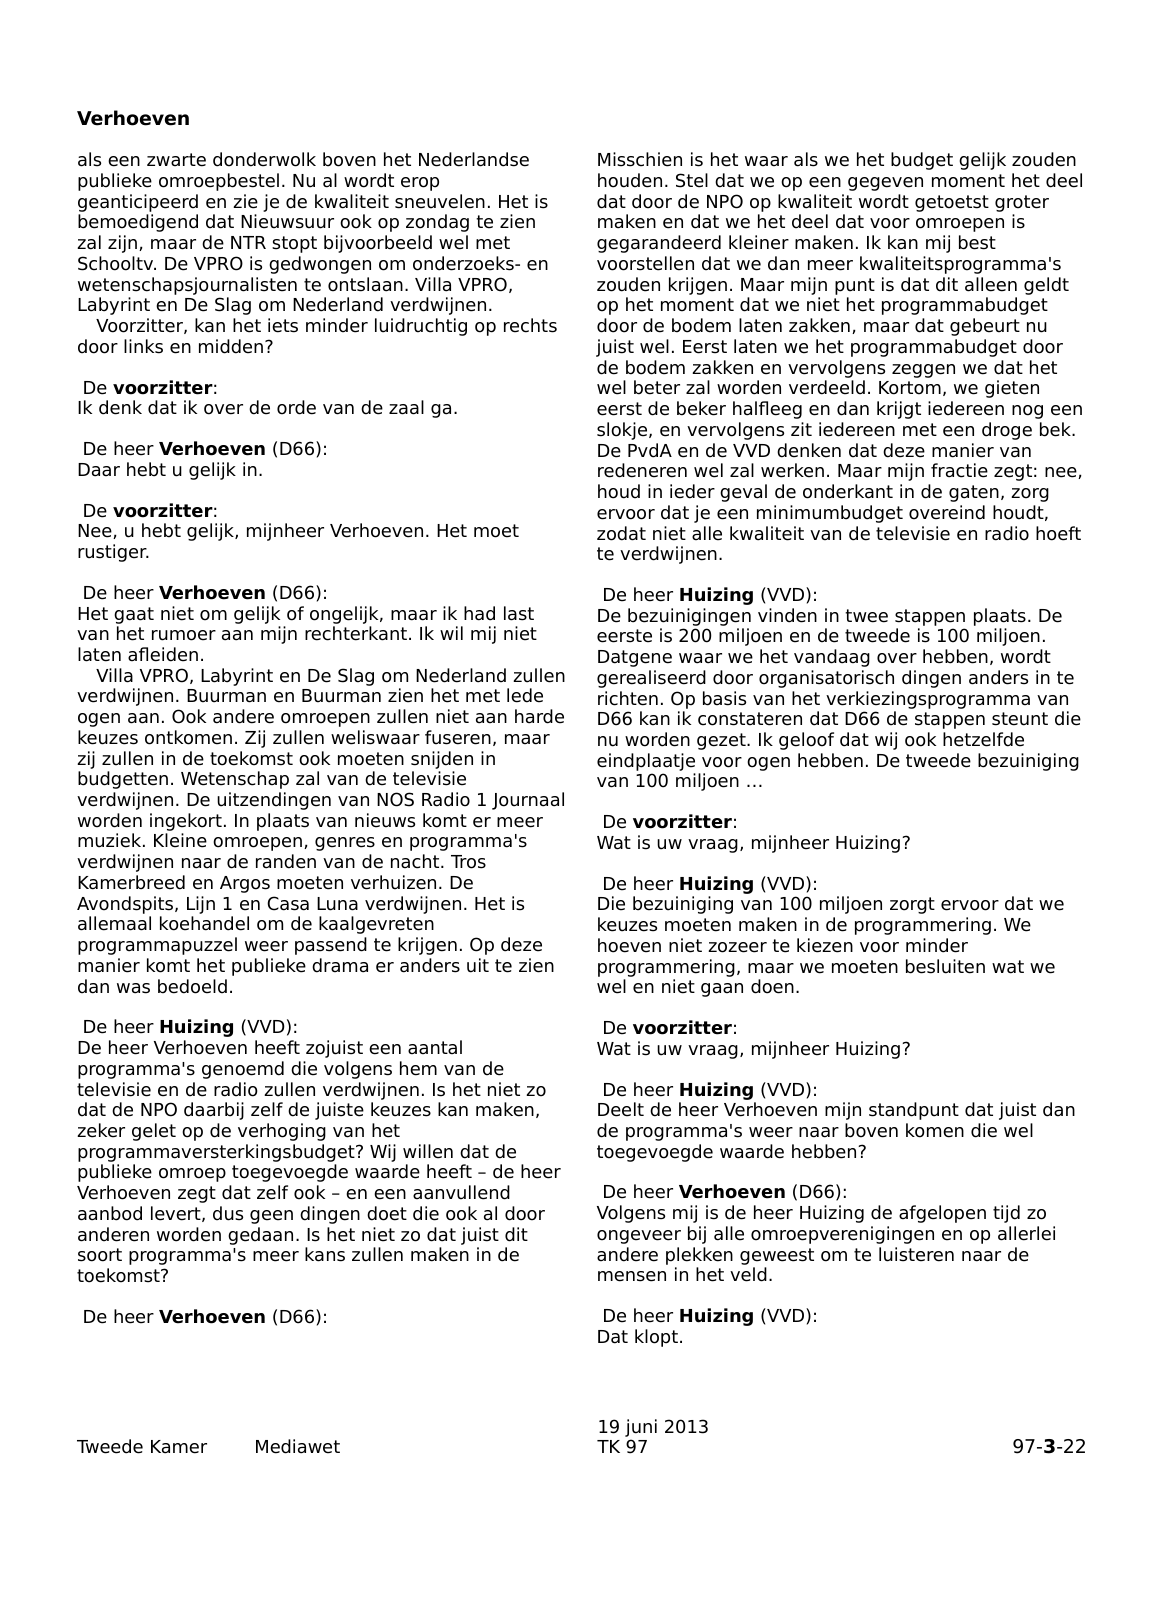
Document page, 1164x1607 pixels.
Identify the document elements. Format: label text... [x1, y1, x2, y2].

text De heer Huizing (VVD): [596, 1079, 1087, 1100]
text Het gaat niet om gelijk of ongelijk, maar ik had last van het rumoer aan mijn rechterkant. Ik wil mij niet laten afleiden. [77, 603, 567, 666]
text De bezuinigingen vinden in twee stappen plaats. De eerste is 200 miljoen en de tweede is 100 miljoen. Datgene waar we het vandaag over hebben, wordt gerealiseerd door organisatorisch dingen anders in te richten. Op basis van het verkiezingsprogramma van D66 kan ik constateren dat D66 de stappen steunt die nu worden gezet. Ik geloof dat wij ook hetzelfde eindplaatje voor ogen hebben. De tweede bezuiniging van 100 miljoen … [596, 606, 1087, 792]
text Ik denk dat ik over de orde van de zaal ga. [77, 398, 567, 419]
text De heer Verhoeven heeft zojuist een aantal programma's genoemd die volgens hem van de televisie en de radio zullen verdwijnen. Is het niet zo dat de NPO daarbij zelf de juiste keuzes kan maken, zeker gelet op de verhoging van het programmaversterkingsbudget? Wij willen dat de publieke omroep toegevoegde waarde heeft – de heer Verhoeven zegt dat zelf ook – en een aanvullend aanbod levert, dus geen dingen doet die ook al door anderen worden gedaan. Is het niet zo dat juist dit soort programma's meer kans zullen maken in de toekomst? [77, 1038, 567, 1287]
text Deelt de heer Verhoeven mijn standpunt dat juist dan de programma's weer naar boven komen die wel toegevoegde waarde hebben? [596, 1100, 1087, 1162]
text De voorzitter: [77, 377, 567, 398]
text De heer Verhoeven (D66): [596, 1182, 1087, 1203]
text Volgens mij is de heer Huizing de afgelopen tijd zo ongeveer bij alle omroepverenigingen en op allerlei andere plekken geweest om te luisteren naar de mensen in het veld. [596, 1203, 1087, 1286]
text Villa VPRO, Labyrint en De Slag om Nederland zullen verdwijnen. Buurman en Buurman zien het met lede ogen aan. Ook andere omroepen zullen niet aan harde keuzes ontkomen. Zij zullen weliswaar fuseren, maar zij zullen in de toekomst ook moeten snijden in budgetten. Wetenschap zal van de televisie verdwijnen. De uitzendingen van NOS Radio 1 Journaal worden ingekort. In plaats van nieuws komt er meer muziek. Kleine omroepen, genres en programma's verdwijnen naar de randen van de nacht. Tros Kamerbreed en Argos moeten verhuizen. De Avondspits, Lijn 1 en Casa Luna verdwijnen. Het is allemaal koehandel om de kaalgevreten programmapuzzel weer passend te krijgen. Op deze manier komt het publieke drama er anders uit te zien dan was bedoeld. [77, 666, 567, 997]
text Nee, u hebt gelijk, mijnheer Verhoeven. Het moet rustiger. [77, 521, 567, 563]
text Daar hebt u gelijk in. [77, 460, 567, 480]
text Wat is uw vraag, mijnheer Huizing? [596, 1039, 1087, 1059]
text Wat is uw vraag, mijnheer Huizing? [596, 833, 1087, 853]
text De voorzitter: [77, 500, 567, 521]
text Die bezuiniging van 100 miljoen zorgt ervoor dat we keuzes moeten maken in de programmering. We hoeven niet zozeer te kiezen voor minder programmering, maar we moeten besluiten wat we wel en niet gaan doen. [596, 894, 1087, 998]
text als een zwarte donderwolk boven het Nederlandse publieke omroepbestel. Nu al wordt erop geanticipeerd en zie je de kwaliteit sneuvelen. Het is bemoedigend dat Nieuwsuur ook op zondag te zien zal zijn, maar de NTR stopt bijvoorbeeld wel met Schooltv. De VPRO is gedwongen om onderzoeks- en wetenschapsjournalisten te ontslaan. Villa VPRO, Labyrint en De Slag om Nederland verdwijnen. [77, 150, 567, 316]
text Dat klopt. [596, 1327, 1087, 1347]
text De heer Huizing (VVD): [596, 585, 1087, 606]
text De heer Huizing (VVD): [77, 1017, 567, 1038]
text De heer Huizing (VVD): [596, 1306, 1087, 1327]
text De heer Verhoeven (D66): [77, 439, 567, 460]
text De voorzitter: [596, 812, 1087, 833]
text De heer Huizing (VVD): [596, 873, 1087, 894]
text Voorzitter, kan het iets minder luidruchtig op rechts door links en midden? [77, 316, 567, 357]
text De heer Verhoeven (D66): [77, 1307, 567, 1327]
text Misschien is het waar als we het budget gelijk zouden houden. Stel dat we op een gegeven moment het deel dat door de NPO op kwaliteit wordt getoetst groter maken en dat we het deel dat voor omroepen is gegarandeerd kleiner maken. Ik kan mij best voorstellen dat we dan meer kwaliteitsprogramma's zouden krijgen. Maar mijn punt is dat dit alleen geldt op het moment dat we niet het programmabudget door de bodem laten zakken, maar dat gebeurt nu juist wel. Eerst laten we het programmabudget door de bodem zakken en vervolgens zeggen we dat het wel beter zal worden verdeeld. Kortom, we gieten eerst de beker halfleeg en dan krijgt iedereen nog een slokje, en vervolgens zit iedereen met een droge bek. De PvdA en de VVD denken dat deze manier van redeneren wel zal werken. Maar mijn fractie zegt: nee, houd in ieder geval de onderkant in de gaten, zorg ervoor dat je een minimumbudget overeind houdt, zodat niet alle kwaliteit van de televisie en radio hoeft te verdwijnen. [596, 150, 1087, 565]
text De voorzitter: [596, 1018, 1087, 1039]
text De heer Verhoeven (D66): [77, 583, 567, 603]
